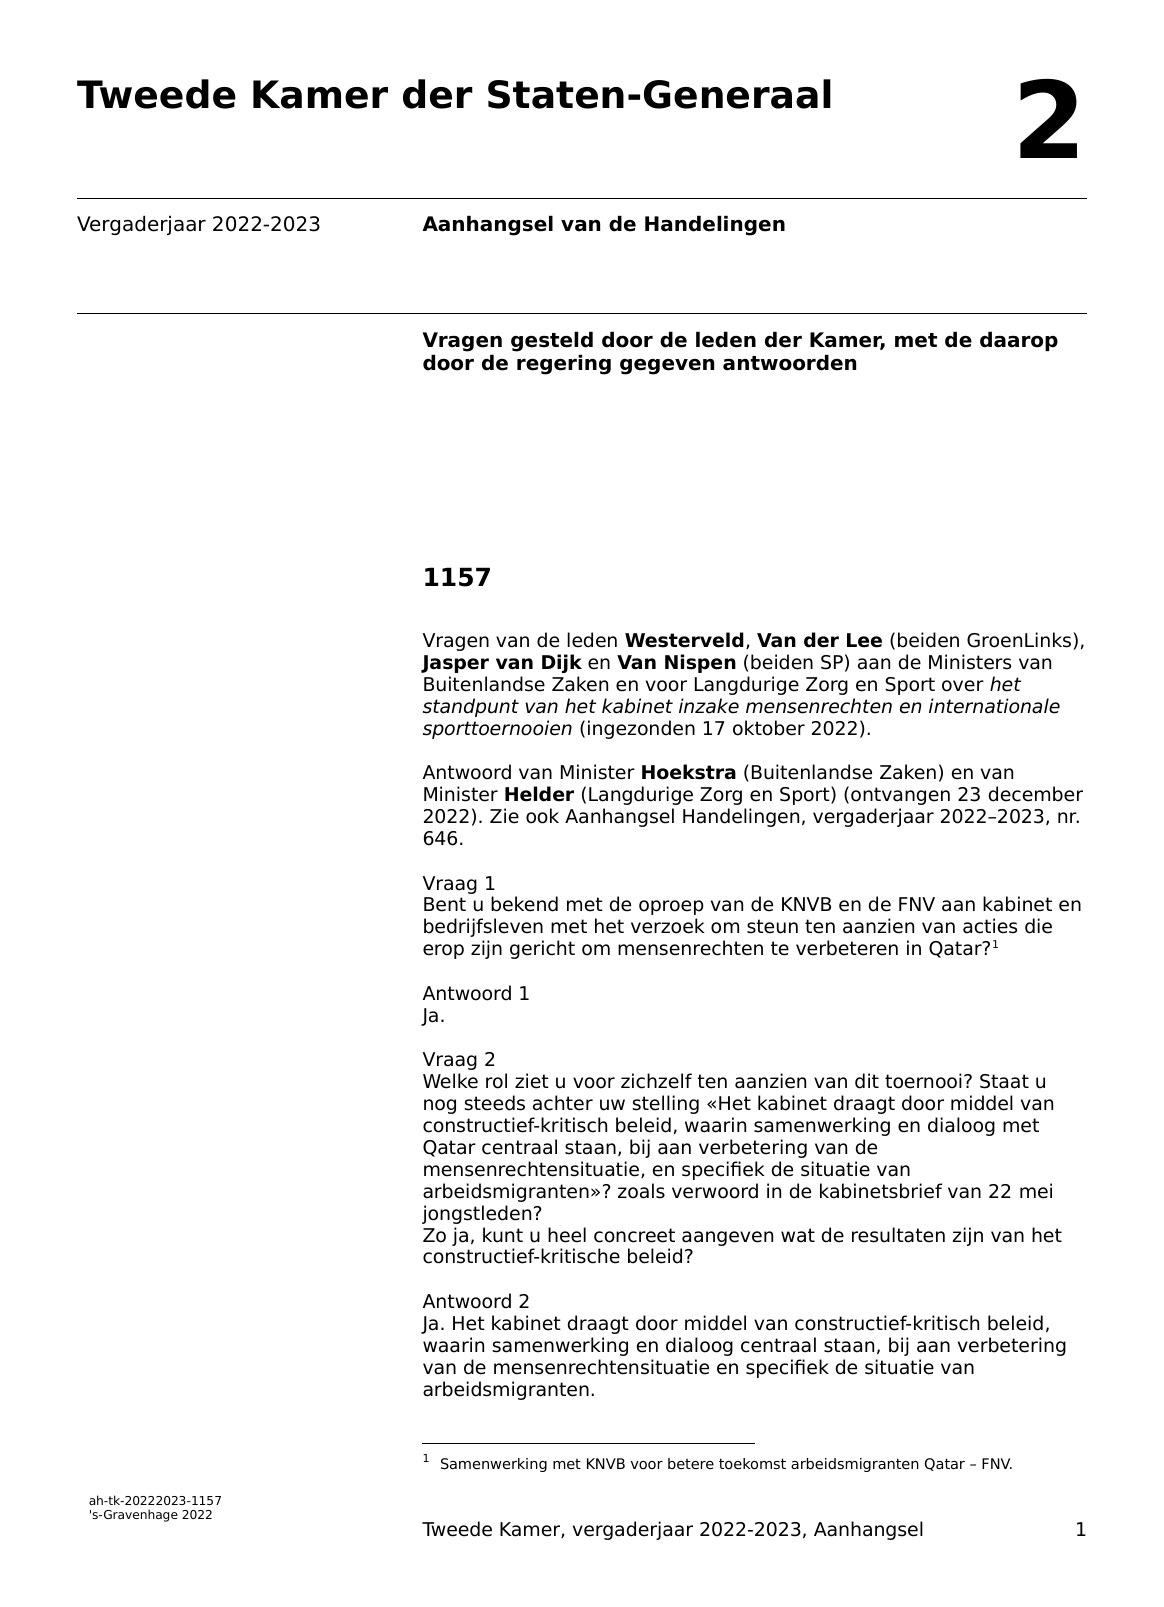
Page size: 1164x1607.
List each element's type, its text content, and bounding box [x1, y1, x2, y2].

text 's-Gravenhage 2022 [88, 1508, 323, 1522]
text Zo ja, kunt u heel concreet aangeven wat de resultaten zijn van het constructief-kritische beleid? [422, 1224, 1087, 1268]
text Ja. [422, 1004, 1087, 1026]
text Samenwerking met KNVB voor betere toekomst arbeidsmigranten Qatar – FNV. [422, 1452, 1087, 1474]
text ah-tk-20222023-1157 [88, 1494, 323, 1508]
text 1157 [422, 563, 1087, 592]
table_header Tweede Kamer der Staten-Generaal [77, 59, 886, 198]
text Antwoord 1 [422, 982, 1087, 1004]
text Vraag 1 [422, 872, 1087, 894]
table_cell Aanhangsel van de Handelingen [422, 199, 1087, 313]
table_cell Vragen gesteld door de leden der Kamer, met de daarop door de regering gegeven antwoorden [422, 314, 1087, 375]
text Antwoord van Minister Hoekstra (Buitenlandse Zaken) en van Minister Helder (Langdurige Zorg en Sport) (ontvangen 23 december 2022). Zie ook Aanhangsel Handelingen, vergaderjaar 2022–2023, nr. 646. [422, 762, 1087, 850]
table_cell [77, 314, 422, 375]
table_cell Vergaderjaar 2022-2023 [77, 199, 422, 313]
text Bent u bekend met de oproep van de KNVB en de FNV aan kabinet en bedrijfsleven met het verzoek om steun ten aanzien van acties die erop zijn gericht om mensenrechten te verbeteren in Qatar? [422, 894, 1087, 960]
table_header 2 [886, 59, 1087, 198]
text Antwoord 2 [422, 1291, 1087, 1313]
text Vraag 2 [422, 1049, 1087, 1071]
text Vragen van de leden Westerveld, Van der Lee (beiden GroenLinks), Jasper van Dijk en Van Nispen (beiden SP) aan de Ministers van Buitenlandse Zaken en voor Langdurige Zorg en Sport over het standpunt van het kabinet inzake mensenrechten en internationale sporttoernooien (ingezonden 17 oktober 2022). [422, 630, 1087, 740]
text Ja. Het kabinet draagt door middel van constructief-kritisch beleid, waarin samenwerking en dialoog centraal staan, bij aan verbetering van de mensenrechtensituatie en specifiek de situatie van arbeidsmigranten. [422, 1313, 1087, 1401]
text Welke rol ziet u voor zichzelf ten aanzien van dit toernooi? Staat u nog steeds achter uw stelling «Het kabinet draagt door middel van constructief-kritisch beleid, waarin samenwerking en dialoog met Qatar centraal staan, bij aan verbetering van de mensenrechtensituatie, en specifiek de situatie van arbeidsmigranten»? zoals verwoord in de kabinetsbrief van 22 mei jongstleden? [422, 1071, 1087, 1224]
